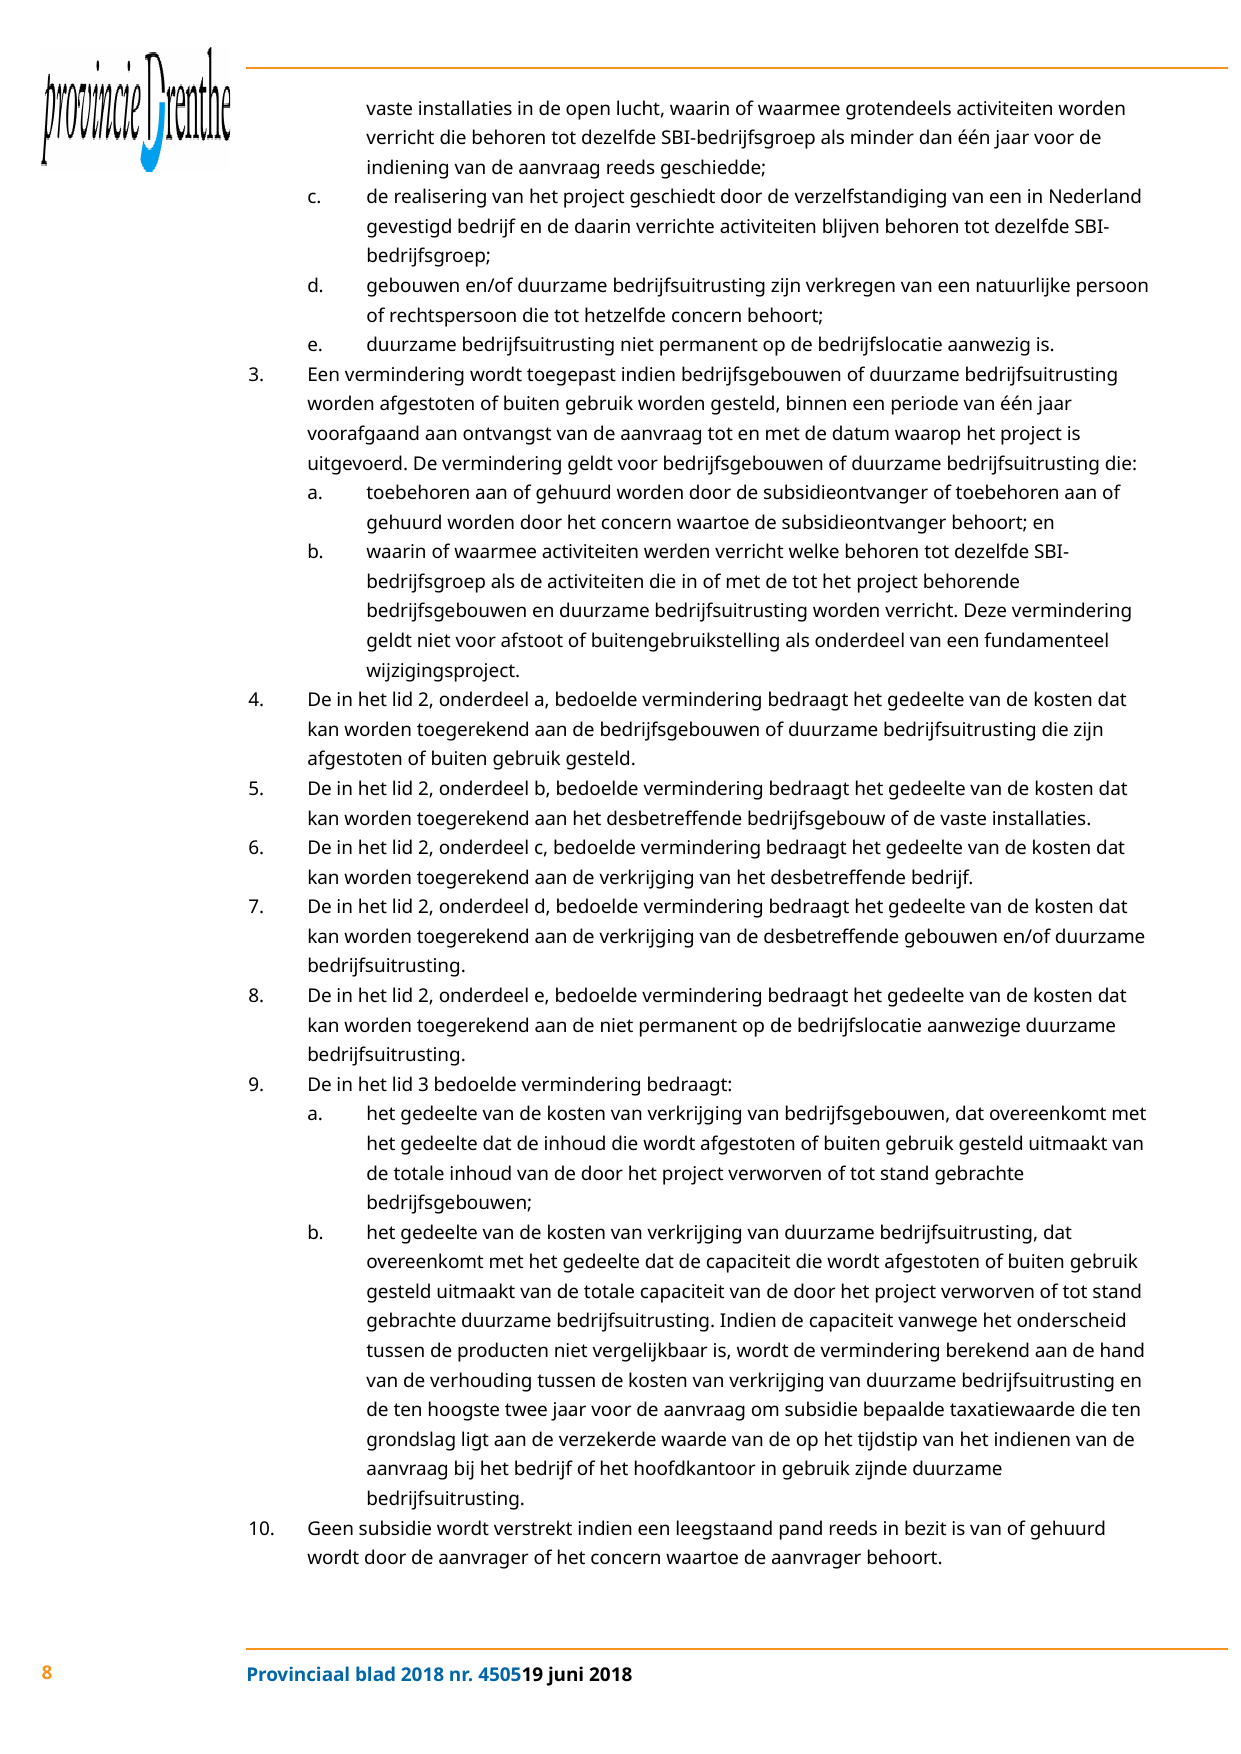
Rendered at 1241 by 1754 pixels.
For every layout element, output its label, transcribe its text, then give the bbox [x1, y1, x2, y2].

list vaste installaties in de open lucht, waarin of waarmee grotendeels activiteiten worden verricht die behoren tot dezelfde SBI-bedrijfsgroep als minder dan één jaar voor de indiening van de aanvraag reeds geschiedde; [307, 95, 1152, 180]
list De in het lid 2, onderdeel b, bedoelde vermindering bedraagt het gedeelte van de kosten dat kan worden toegerekend aan het desbetreffende bedrijfsgebouw of de vaste installaties. [248, 775, 1152, 831]
list het gedeelte van de kosten van verkrijging van bedrijfsgebouwen, dat overeenkomt met het gedeelte dat de inhoud die wordt afgestoten of buiten gebruik gesteld uitmaakt van de totale inhoud van de door het project verworven of tot stand gebrachte bedrijfsgebouwen; [307, 1101, 1152, 1215]
list duurzame bedrijfsuitrusting niet permanent op de bedrijfslocatie aanwezig is. [307, 331, 1152, 357]
picture [41, 47, 231, 172]
list het gedeelte van de kosten van verkrijging van duurzame bedrijfsuitrusting, dat overeenkomt met het gedeelte dat de capaciteit die wordt afgestoten of buiten gebruik gesteld uitmaakt van de totale capaciteit van de door het project verworven of tot stand gebrachte duurzame bedrijfsuitrusting. Indien de capaciteit vanwege het onderscheid tussen de producten niet vergelijkbaar is, wordt de vermindering berekend aan de hand van de verhouding tussen de kosten van verkrijging van duurzame bedrijfsuitrusting en de ten hoogste twee jaar voor de aanvraag om subsidie bepaalde taxatiewaarde die ten grondslag ligt aan de verzekerde waarde van de op het tijdstip van het indienen van de aanvraag bij het bedrijf of het hoofdkantoor in gebruik zijnde duurzame bedrijfsuitrusting. [307, 1219, 1152, 1511]
list Een vermindering wordt toegepast indien bedrijfsgebouwen of duurzame bedrijfsuitrusting worden afgestoten of buiten gebruik worden gesteld, binnen een periode van één jaar voorafgaand aan ontvangst van de aanvraag tot en met de datum waarop het project is uitgevoerd. De vermindering geldt voor bedrijfsgebouwen of duurzame bedrijfsuitrusting die: [248, 361, 1152, 476]
list De in het lid 2, onderdeel c, bedoelde vermindering bedraagt het gedeelte van de kosten dat kan worden toegerekend aan de verkrijging van het desbetreffende bedrijf. [248, 834, 1152, 890]
list toebehoren aan of gehuurd worden door de subsidieontvanger of toebehoren aan of gehuurd worden door het concern waartoe de subsidieontvanger behoort; en [307, 479, 1152, 535]
list de realisering van het project geschiedt door de verzelfstandiging van een in Nederland gevestigd bedrijf en de daarin verrichte activiteiten blijven behoren tot dezelfde SBI-bedrijfsgroep; [307, 183, 1152, 268]
list gebouwen en/of duurzame bedrijfsuitrusting zijn verkregen van een natuurlijke persoon of rechtspersoon die tot hetzelfde concern behoort; [307, 272, 1152, 328]
list De in het lid 3 bedoelde vermindering bedraagt: [248, 1071, 1152, 1097]
list De in het lid 2, onderdeel e, bedoelde vermindering bedraagt het gedeelte van de kosten dat kan worden toegerekend aan de niet permanent op de bedrijfslocatie aanwezige duurzame bedrijfsuitrusting. [248, 982, 1152, 1067]
list De in het lid 2, onderdeel d, bedoelde vermindering bedraagt het gedeelte van de kosten dat kan worden toegerekend aan de verkrijging van de desbetreffende gebouwen en/of duurzame bedrijfsuitrusting. [248, 893, 1152, 978]
list waarin of waarmee activiteiten werden verricht welke behoren tot dezelfde SBI-bedrijfsgroep als de activiteiten die in of met de tot het project behorende bedrijfsgebouwen en duurzame bedrijfsuitrusting worden verricht. Deze vermindering geldt niet voor afstoot of buitengebruikstelling als onderdeel van een fundamenteel wijzigingsproject. [307, 538, 1152, 683]
list De in het lid 2, onderdeel a, bedoelde vermindering bedraagt het gedeelte van de kosten dat kan worden toegerekend aan de bedrijfsgebouwen of duurzame bedrijfsuitrusting die zijn afgestoten of buiten gebruik gesteld. [248, 686, 1152, 771]
list Geen subsidie wordt verstrekt indien een leegstaand pand reeds in bezit is van of gehuurd wordt door de aanvrager of het concern waartoe de aanvrager behoort. [248, 1515, 1152, 1570]
